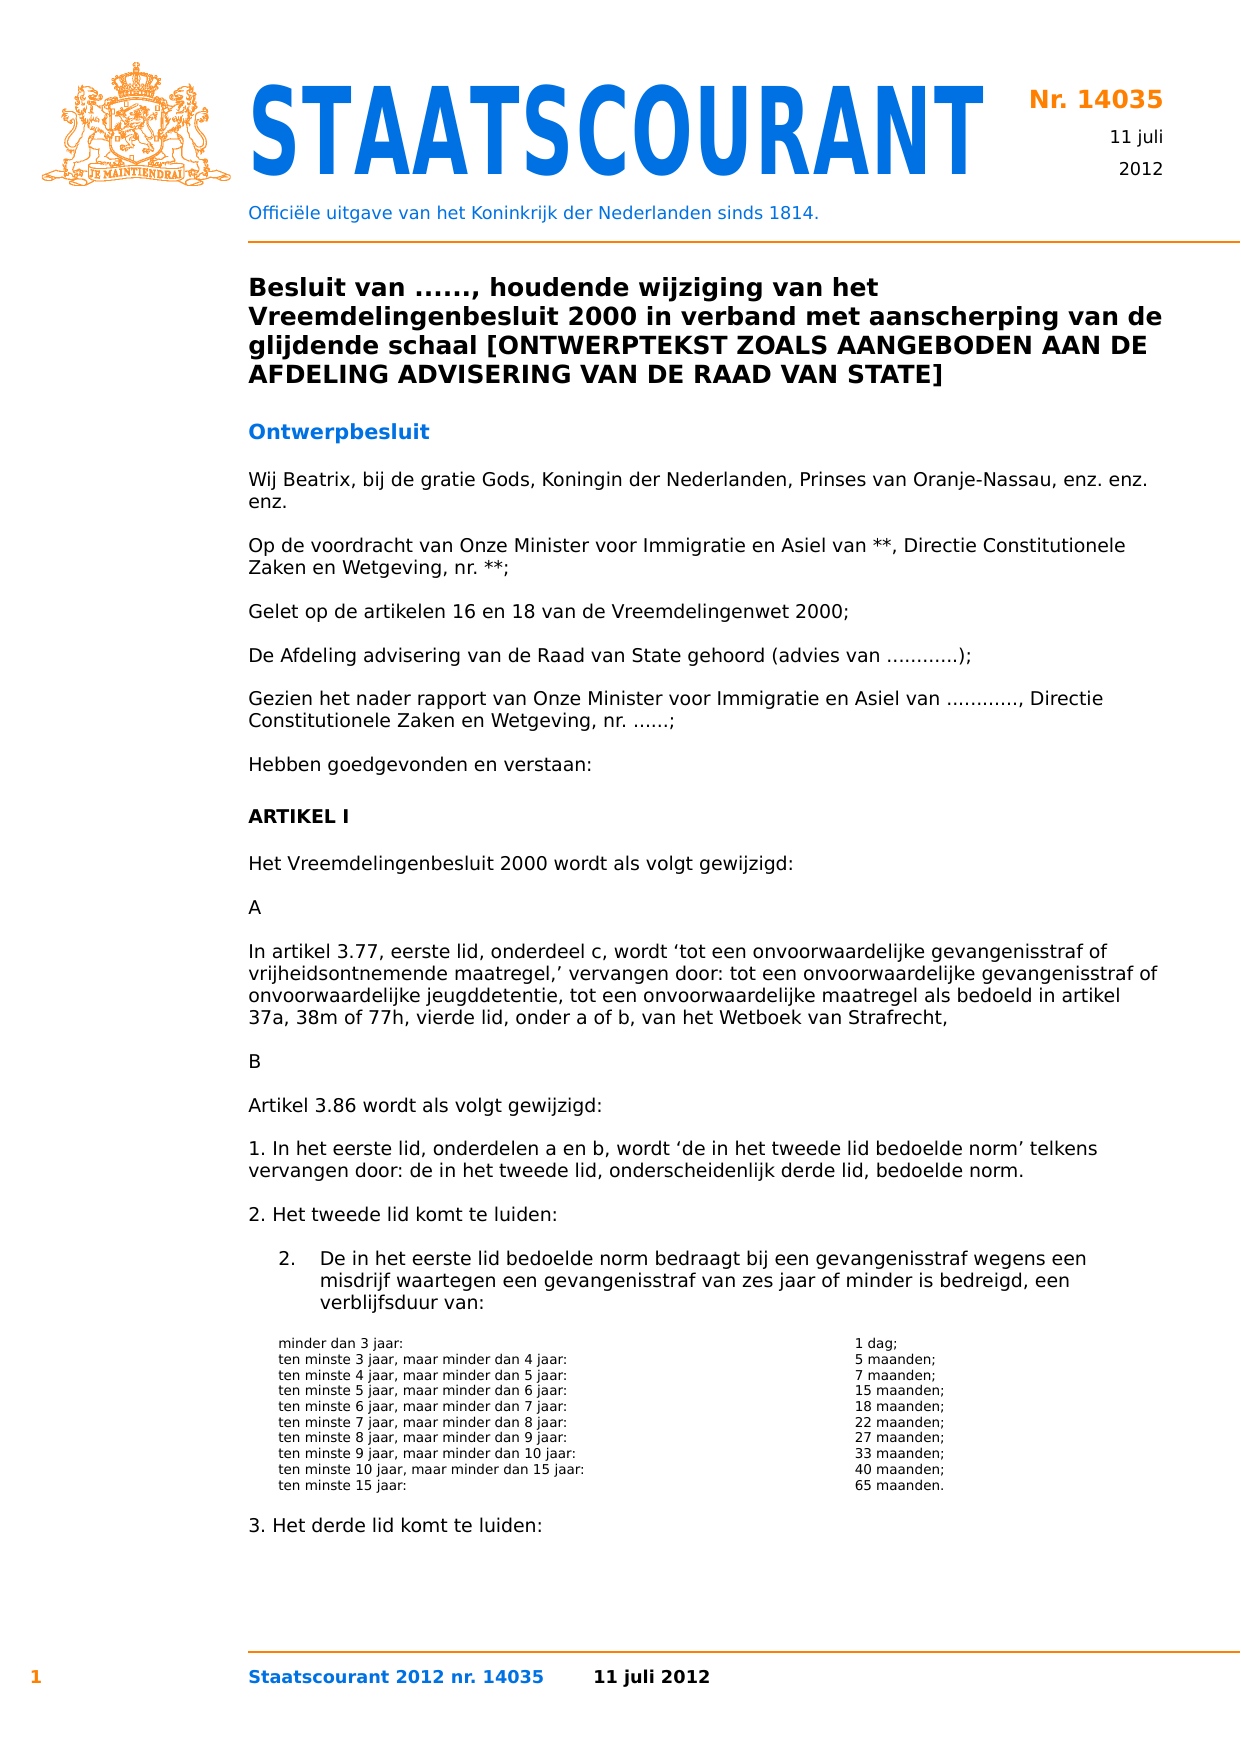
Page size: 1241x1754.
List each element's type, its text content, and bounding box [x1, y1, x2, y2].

table_header STAATSCOURANT [248, 62, 998, 203]
subtitle Besluit van ......, houdende wijziging van het Vreemdelingenbesluit 2000 in verband met aanscherping van de glijdende schaal [ONTWERPTEKST ZOALS AANGEBODEN AAN DE AFDELING ADVISERING VAN DE RAAD VAN STATE] [248, 273, 1163, 390]
table_cell 27 maanden; [849, 1430, 1163, 1446]
table_cell ten minste 5 jaar, maar minder dan 6 jaar: [278, 1383, 849, 1399]
table_cell ten minste 4 jaar, maar minder dan 5 jaar: [278, 1367, 849, 1383]
text 1. In het eerste lid, onderdelen a en b, wordt ‘de in het tweede lid bedoelde norm’ telkens vervangen door: de in het tweede lid, onderscheidenlijk derde lid, bedoelde norm. [248, 1138, 1163, 1182]
table_cell Officiële uitgave van het Koninkrijk der Nederlanden sinds 1814. [248, 203, 1240, 241]
text Hebben goedgevonden en verstaan: [248, 754, 1163, 776]
text 2. Het tweede lid komt te luiden: [248, 1204, 1163, 1226]
table_cell ten minste 8 jaar, maar minder dan 9 jaar: [278, 1430, 849, 1446]
text Artikel 3.86 wordt als volgt gewijzigd: [248, 1094, 1163, 1116]
table_header [25, 62, 248, 241]
table_cell 40 maanden; [849, 1462, 1163, 1477]
table_cell 7 maanden; [849, 1367, 1163, 1383]
table_cell 2012 [998, 153, 1240, 203]
picture [41, 62, 231, 186]
table_cell 33 maanden; [849, 1446, 1163, 1462]
table_cell 18 maanden; [849, 1399, 1163, 1414]
text De Afdeling advisering van de Raad van State gehoord (advies van ............); [248, 644, 1163, 666]
table_cell 5 maanden; [849, 1352, 1163, 1367]
text Wij Beatrix, bij de gratie Gods, Koningin der Nederlanden, Prinses van Oranje-Nassau, enz. enz. enz. [248, 469, 1163, 513]
table_cell ten minste 6 jaar, maar minder dan 7 jaar: [278, 1399, 849, 1414]
table_header minder dan 3 jaar: [278, 1336, 849, 1352]
subtitle ARTIKEL I [248, 806, 1163, 828]
text 2. De in het eerste lid bedoelde norm bedraagt bij een gevangenisstraf wegens een misdrijf waartegen een gevangenisstraf van zes jaar of minder is bedreigd, een verblijfsduur van: [278, 1248, 1163, 1314]
text Het Vreemdelingenbesluit 2000 wordt als volgt gewijzigd: [248, 853, 1163, 875]
table_cell 22 maanden; [849, 1415, 1163, 1430]
text 3. Het derde lid komt te luiden: [248, 1515, 1163, 1537]
table_cell ten minste 10 jaar, maar minder dan 15 jaar: [278, 1462, 849, 1477]
table_cell ten minste 7 jaar, maar minder dan 8 jaar: [278, 1415, 849, 1430]
table_cell 15 maanden; [849, 1383, 1163, 1399]
table_cell ten minste 3 jaar, maar minder dan 4 jaar: [278, 1352, 849, 1367]
table_cell ten minste 15 jaar: [278, 1478, 849, 1493]
text In artikel 3.77, eerste lid, onderdeel c, wordt ‘tot een onvoorwaardelijke gevangenisstraf of vrijheidsontnemende maatregel,’ vervangen door: tot een onvoorwaardelijke gevangenisstraf of onvoorwaardelijke jeugddetentie, tot een onvoorwaardelijke maatregel als bedoeld in artikel 37a, 38m of 77h, vierde lid, onder a of b, van het Wetboek van Strafrecht, [248, 941, 1163, 1029]
table_cell 65 maanden. [849, 1478, 1163, 1493]
table_cell ten minste 9 jaar, maar minder dan 10 jaar: [278, 1446, 849, 1462]
subtitle Ontwerpbesluit [248, 420, 1163, 444]
text A [248, 897, 1163, 919]
text B [248, 1051, 1163, 1073]
table_header Nr. 14035 [998, 62, 1240, 121]
text Op de voordracht van Onze Minister voor Immigratie en Asiel van **, Directie Constitutionele Zaken en Wetgeving, nr. **; [248, 535, 1163, 579]
table_cell 11 juli [998, 121, 1240, 153]
text Gezien het nader rapport van Onze Minister voor Immigratie en Asiel van ............, Directie Constitutionele Zaken en Wetgeving, nr. ......; [248, 688, 1163, 732]
table_header 1 dag; [849, 1336, 1163, 1352]
text Gelet op de artikelen 16 en 18 van de Vreemdelingenwet 2000; [248, 601, 1163, 623]
